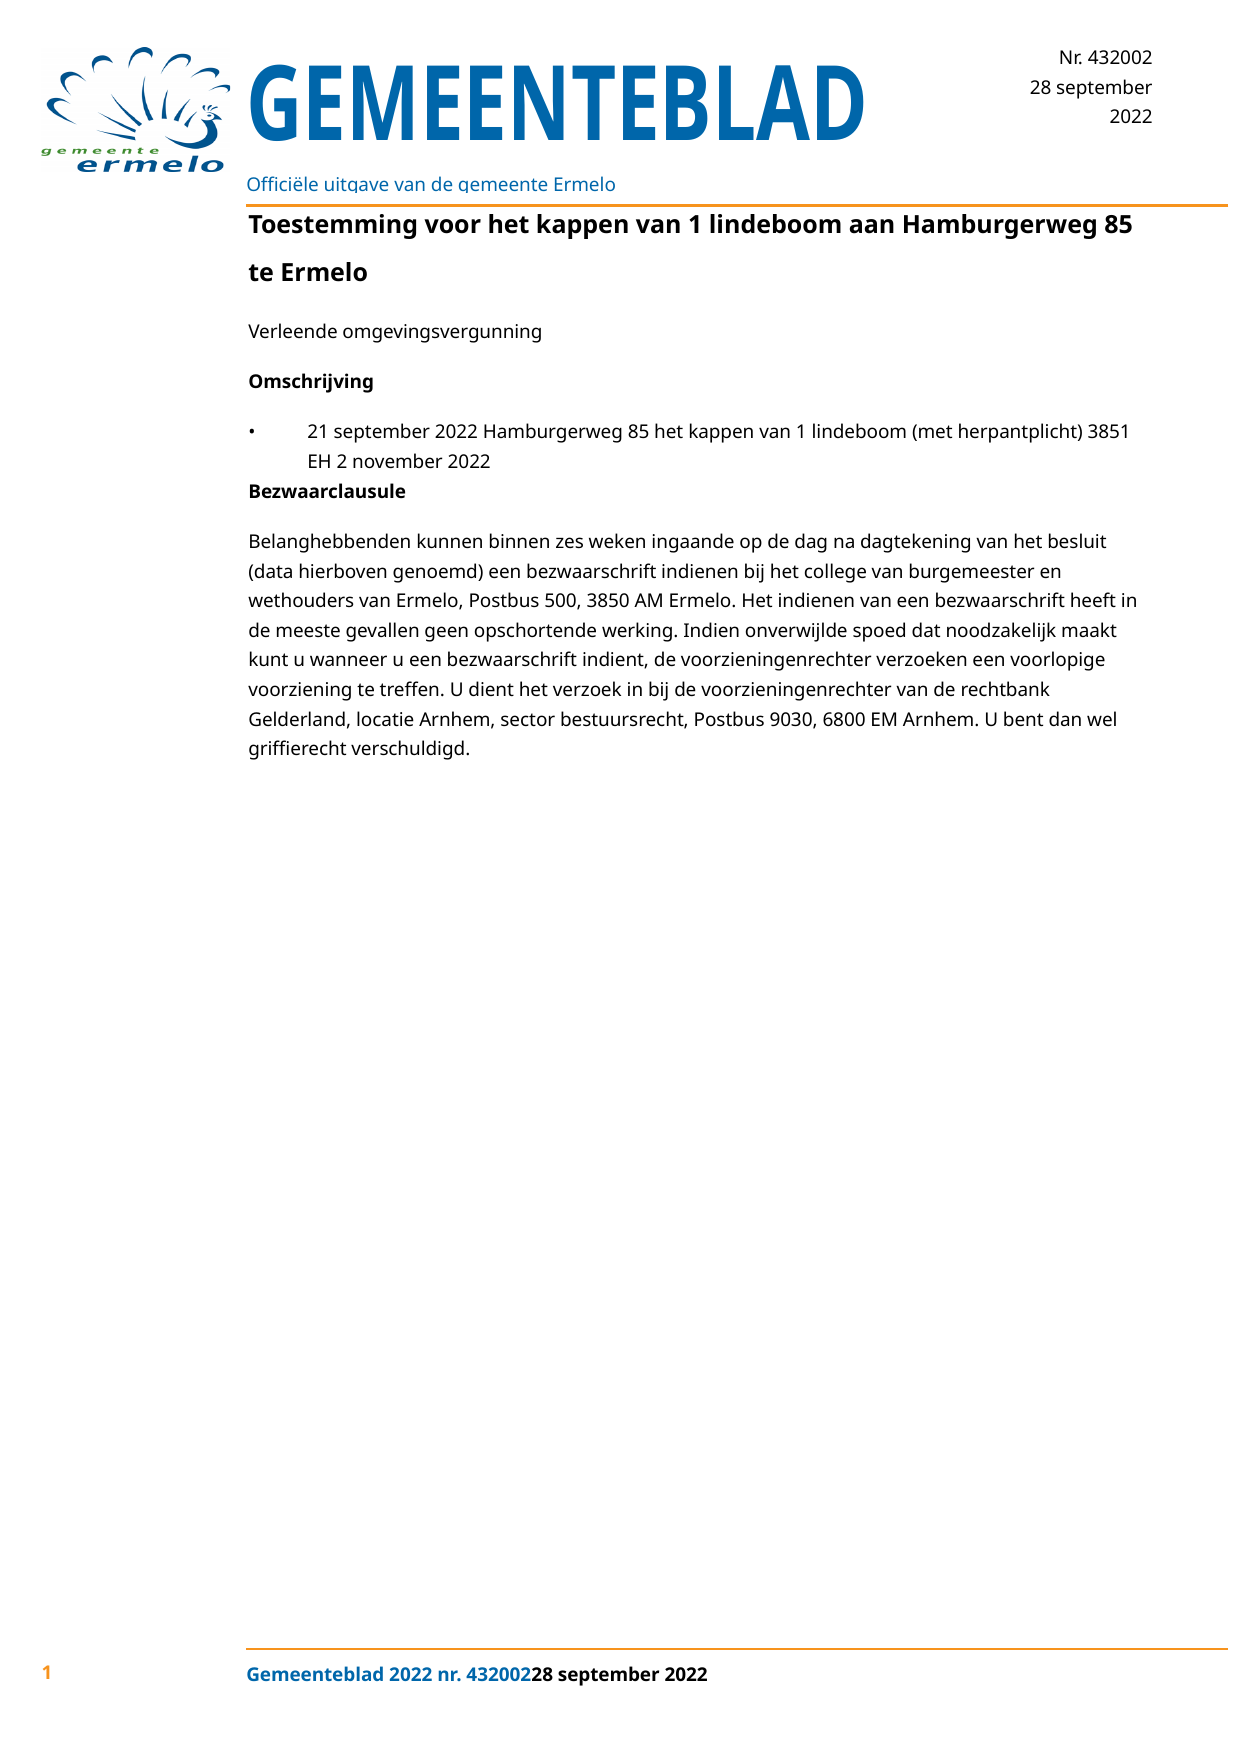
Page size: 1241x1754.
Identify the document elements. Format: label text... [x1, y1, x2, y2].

text Belanghebbenden kunnen binnen zes weken ingaande op de dag na dagtekening van het besluit (data hierboven genoemd) een bezwaarschrift indienen bij het college van burgemeester en wethouders van Ermelo, Postbus 500, 3850 AM Ermelo. Het indienen van een bezwaarschrift heeft in de meeste gevallen geen opschortende werking. Indien onverwijlde spoed dat noodzakelijk maakt kunt u wanneer u een bezwaarschrift indient, de voorzieningenrechter verzoeken een voorlopige voorziening te treffen. U dient het verzoek in bij de voorzieningenrechter van de rechtbank Gelderland, locatie Arnhem, sector bestuursrecht, Postbus 9030, 6800 EM Arnhem. U bent dan wel griffierecht verschuldigd. [248, 528, 1152, 761]
text Verleende omgevingsvergunning [248, 318, 1152, 344]
text Omschrijving [248, 368, 1152, 394]
picture [41, 47, 231, 172]
list 21 september 2022 Hamburgerweg 85 het kappen van 1 lindeboom (met herpantplicht) 3851 EH 2 november 2022 [248, 419, 1152, 474]
text Bezwaarclausule [248, 478, 1152, 504]
text Toestemming voor het kappen van 1 lindeboom aan Hamburgerweg 85 te Ermelo [248, 207, 1152, 288]
